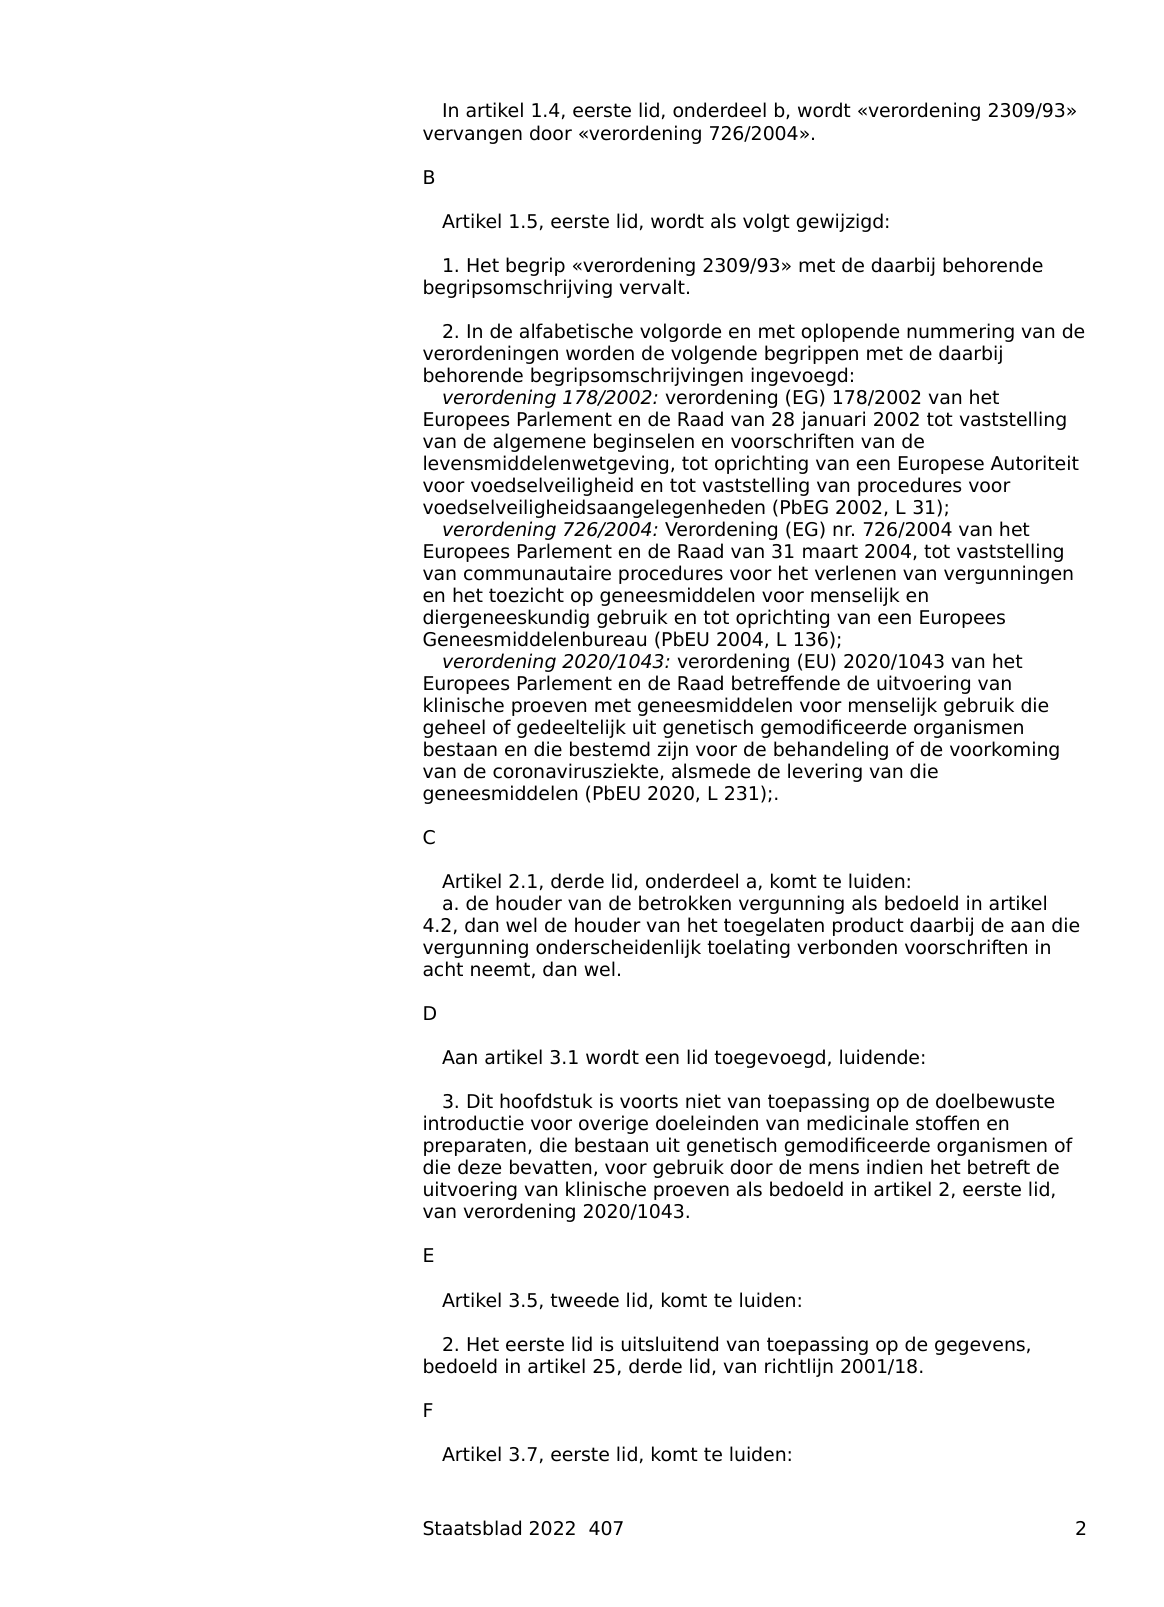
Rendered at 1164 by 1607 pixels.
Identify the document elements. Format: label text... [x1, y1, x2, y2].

text 2. In de alfabetische volgorde en met oplopende nummering van de verordeningen worden de volgende begrippen met de daarbij behorende begripsomschrijvingen ingevoegd: [422, 321, 1087, 387]
text verordening 178/2002: verordening (EG) 178/2002 van het Europees Parlement en de Raad van 28 januari 2002 tot vaststelling van de algemene beginselen en voorschriften van de levensmiddelenwetgeving, tot oprichting van een Europese Autoriteit voor voedselveiligheid en tot vaststelling van procedures voor voedselveiligheidsaangelegenheden (PbEG 2002, L 31); [422, 387, 1087, 519]
text verordening 2020/1043: verordening (EU) 2020/1043 van het Europees Parlement en de Raad betreffende de uitvoering van klinische proeven met geneesmiddelen voor menselijk gebruik die geheel of gedeeltelijk uit genetisch gemodificeerde organismen bestaan en die bestemd zijn voor de behandeling of de voorkoming van de coronavirusziekte, alsmede de levering van die geneesmiddelen (PbEU 2020, L 231);. [422, 651, 1087, 804]
text 2. Het eerste lid is uitsluitend van toepassing op de gegevens, bedoeld in artikel 25, derde lid, van richtlijn 2001/18. [422, 1334, 1087, 1378]
text Artikel 2.1, derde lid, onderdeel a, komt te luiden: [422, 871, 1087, 893]
text Artikel 3.7, eerste lid, komt te luiden: [422, 1444, 1087, 1466]
text Artikel 1.5, eerste lid, wordt als volgt gewijzigd: [422, 211, 1087, 233]
text F [422, 1400, 1087, 1422]
text verordening 726/2004: Verordening (EG) nr. 726/2004 van het Europees Parlement en de Raad van 31 maart 2004, tot vaststelling van communautaire procedures voor het verlenen van vergunningen en het toezicht op geneesmiddelen voor menselijk en diergeneeskundig gebruik en tot oprichting van een Europees Geneesmiddelenbureau (PbEU 2004, L 136); [422, 519, 1087, 651]
text E [422, 1245, 1087, 1267]
text 1. Het begrip «verordening 2309/93» met de daarbij behorende begripsomschrijving vervalt. [422, 255, 1087, 299]
text a. de houder van de betrokken vergunning als bedoeld in artikel 4.2, dan wel de houder van het toegelaten product daarbij de aan die vergunning onderscheidenlijk toelating verbonden voorschriften in acht neemt, dan wel. [422, 893, 1087, 981]
text D [422, 1003, 1087, 1025]
text Artikel 3.5, tweede lid, komt te luiden: [422, 1289, 1087, 1312]
text Aan artikel 3.1 wordt een lid toegevoegd, luidende: [422, 1047, 1087, 1069]
text B [422, 167, 1087, 188]
text In artikel 1.4, eerste lid, onderdeel b, wordt «verordening 2309/93» vervangen door «verordening 726/2004». [422, 100, 1087, 144]
text C [422, 827, 1087, 849]
text 3. Dit hoofdstuk is voorts niet van toepassing op de doelbewuste introductie voor overige doeleinden van medicinale stoffen en preparaten, die bestaan uit genetisch gemodificeerde organismen of die deze bevatten, voor gebruik door de mens indien het betreft de uitvoering van klinische proeven als bedoeld in artikel 2, eerste lid, van verordening 2020/1043. [422, 1091, 1087, 1223]
